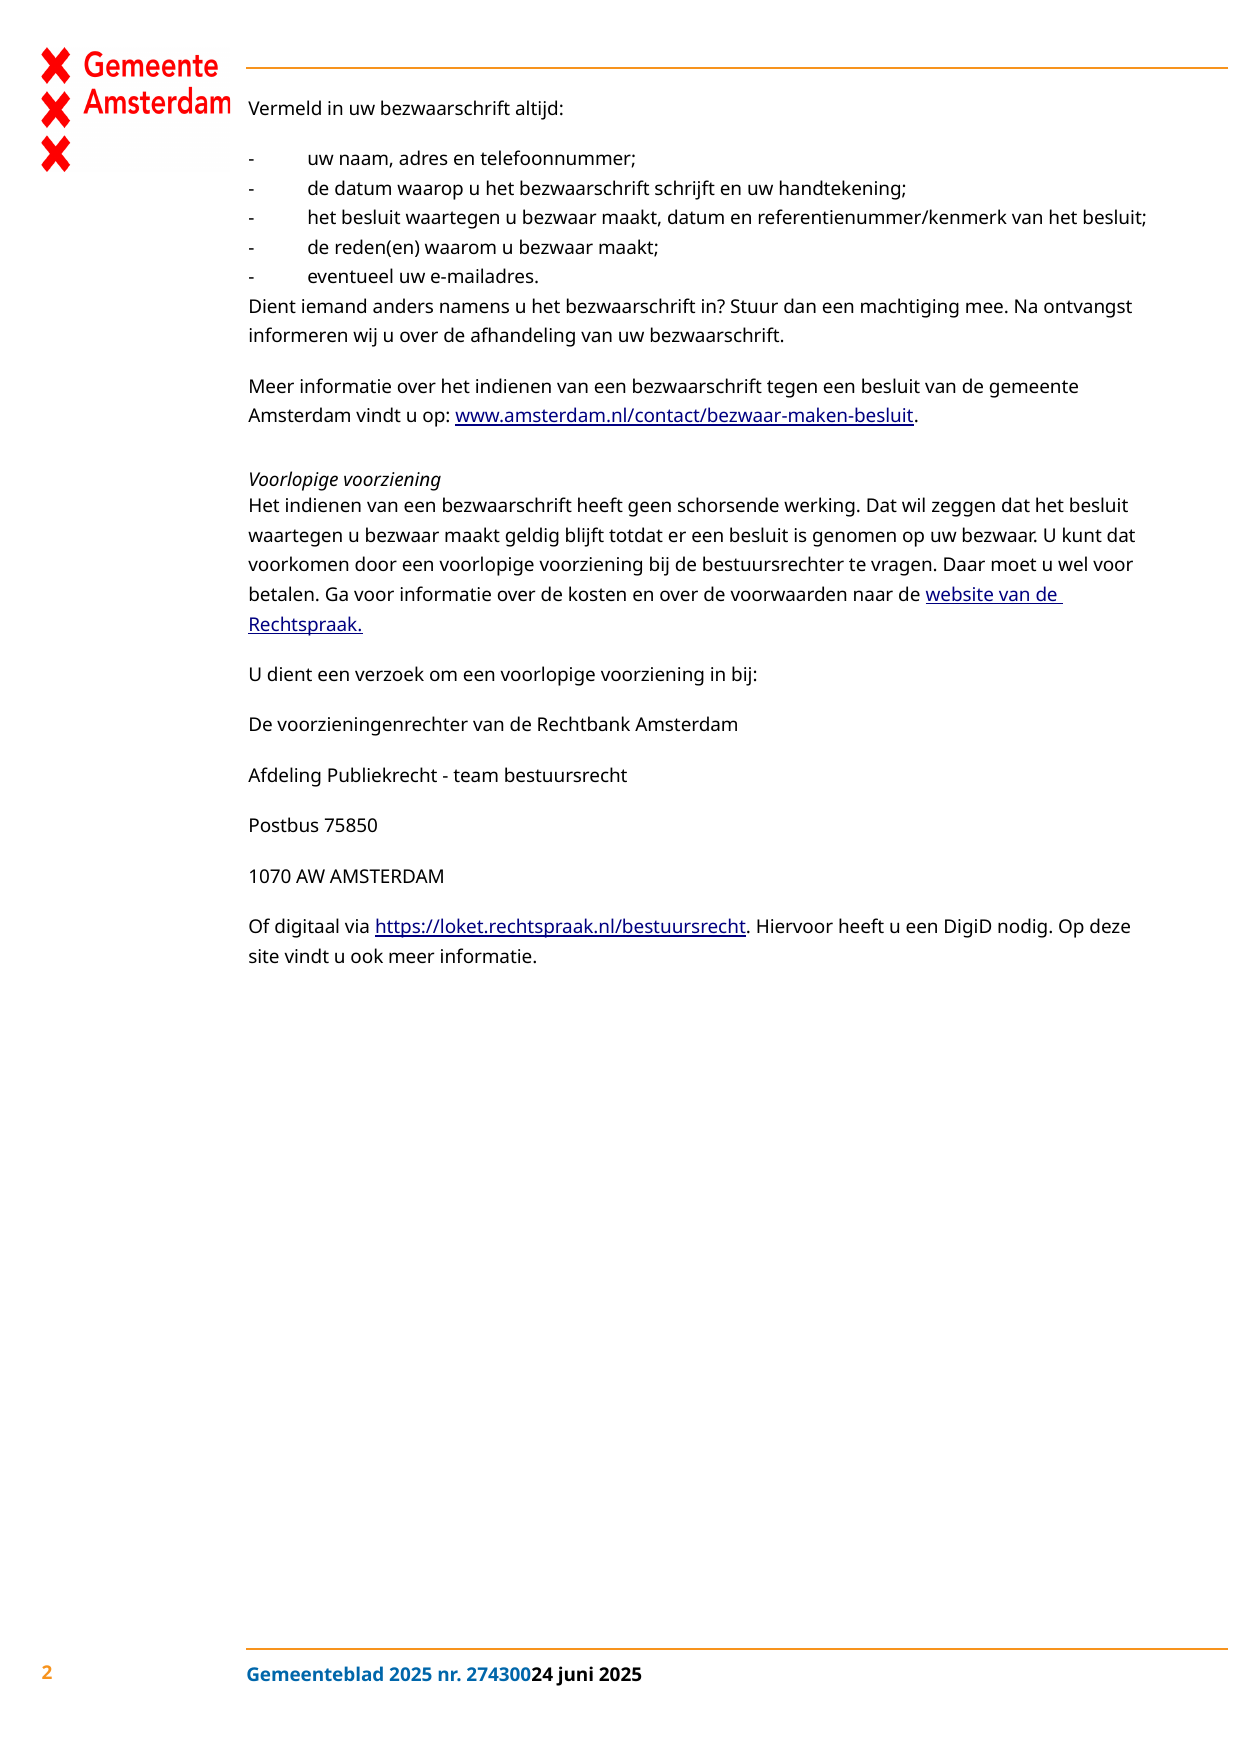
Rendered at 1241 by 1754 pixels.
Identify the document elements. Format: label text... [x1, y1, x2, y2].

text Vermeld in uw bezwaarschrift altijd: [248, 95, 1152, 121]
text 1070 AW AMSTERDAM [248, 863, 1152, 888]
text Of digitaal via https://loket.rechtspraak.nl/bestuursrecht. Hiervoor heeft u een DigiD nodig. Op deze site vindt u ook meer informatie. [248, 913, 1152, 968]
list eventueel uw e-mailadres. [248, 263, 1152, 289]
text Postbus 75850 [248, 812, 1152, 838]
text Meer informatie over het indienen van een bezwaarschrift tegen een besluit van de gemeente Amsterdam vindt u op: www.amsterdam.nl/contact/bezwaar-maken-besluit. [248, 373, 1152, 428]
list de reden(en) waarom u bezwaar maakt; [248, 234, 1152, 260]
text Voorlopige voorziening [248, 467, 1152, 492]
picture [41, 47, 231, 172]
text Dient iemand anders namens u het bezwaarschrift in? Stuur dan een machtiging mee. Na ontvangst informeren wij u over de afhandeling van uw bezwaarschrift. [248, 293, 1152, 348]
text Afdeling Publiekrecht - team bestuursrecht [248, 762, 1152, 788]
list het besluit waartegen u bezwaar maakt, datum en referentienummer/kenmerk van het besluit; [248, 204, 1152, 230]
text U dient een verzoek om een voorlopige voorziening in bij: [248, 661, 1152, 687]
list uw naam, adres en telefoonnummer; [248, 145, 1152, 171]
text De voorzieningenrechter van de Rechtbank Amsterdam [248, 712, 1152, 737]
list de datum waarop u het bezwaarschrift schrijft en uw handtekening; [248, 175, 1152, 201]
text Het indienen van een bezwaarschrift heeft geen schorsende werking. Dat wil zeggen dat het besluit waartegen u bezwaar maakt geldig blijft totdat er een besluit is genomen op uw bezwaar. U kunt dat voorkomen door een voorlopige voorziening bij de bestuursrechter te vragen. Daar moet u wel voor betalen. Ga voor informatie over de kosten en over de voorwaarden naar de website van de Rechtspraak. [248, 492, 1152, 636]
